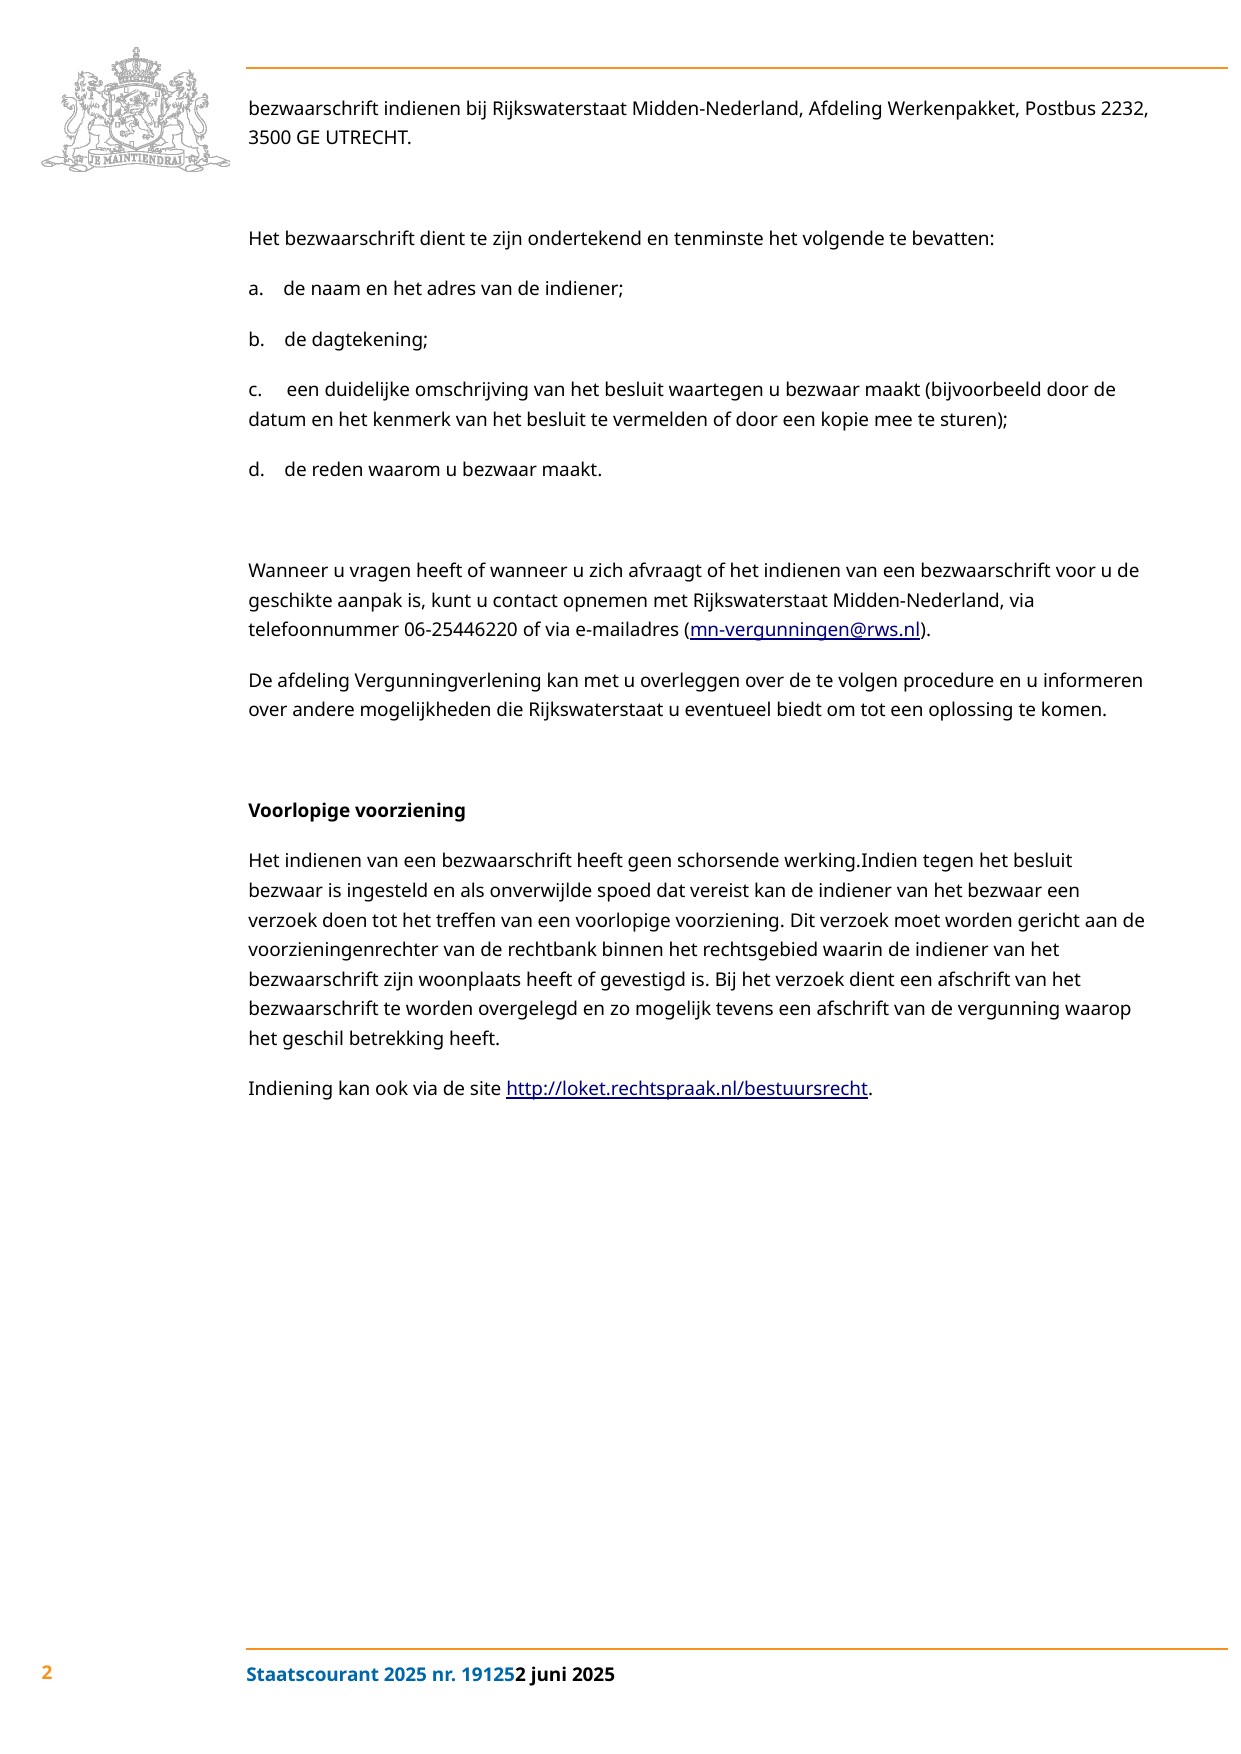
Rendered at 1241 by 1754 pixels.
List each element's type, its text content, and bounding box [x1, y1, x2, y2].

text c. een duidelijke omschrijving van het besluit waartegen u bezwaar maakt (bijvoorbeeld door de datum en het kenmerk van het besluit te vermelden of door een kopie mee te sturen); [248, 376, 1152, 432]
text Het indienen van een bezwaarschrift heeft geen schorsende werking.Indien tegen het besluit bezwaar is ingesteld en als onverwijlde spoed dat vereist kan de indiener van het bezwaar een verzoek doen tot het treffen van een voorlopige voorziening. Dit verzoek moet worden gericht aan de voorzieningenrechter van de rechtbank binnen het rechtsgebied waarin de indiener van het bezwaarschrift zijn woonplaats heeft of gevestigd is. Bij het verzoek dient een afschrift van het bezwaarschrift te worden overgelegd en zo mogelijk tevens een afschrift van de vergunning waarop het geschil betrekking heeft. [248, 848, 1152, 1051]
text bezwaarschrift indienen bij Rijkswaterstaat Midden-Nederland, Afdeling Werkenpakket, Postbus 2232, 3500 GE UTRECHT. [248, 95, 1152, 150]
text b. de dagtekening; [248, 326, 1152, 352]
text Het bezwaarschrift dient te zijn ondertekend en tenminste het volgende te bevatten: [248, 225, 1152, 251]
text Wanneer u vragen heeft of wanneer u zich afvraagt of het indienen van een bezwaarschrift voor u de geschikte aanpak is, kunt u contact opnemen met Rijkswaterstaat Midden-Nederland, via telefoonnummer 06-25446220 of via e-mailadres (mn-vergunningen@rws.nl). [248, 557, 1152, 642]
picture [41, 47, 231, 172]
text Indiening kan ook via de site http://loket.rechtspraak.nl/bestuursrecht. [248, 1076, 1152, 1101]
text Voorlopige voorziening [248, 797, 1152, 823]
text d. de reden waarom u bezwaar maakt. [248, 456, 1152, 482]
text a. de naam en het adres van de indiener; [248, 276, 1152, 301]
text De afdeling Vergunningverlening kan met u overleggen over de te volgen procedure en u informeren over andere mogelijkheden die Rijkswaterstaat u eventueel biedt om tot een oplossing te komen. [248, 667, 1152, 722]
